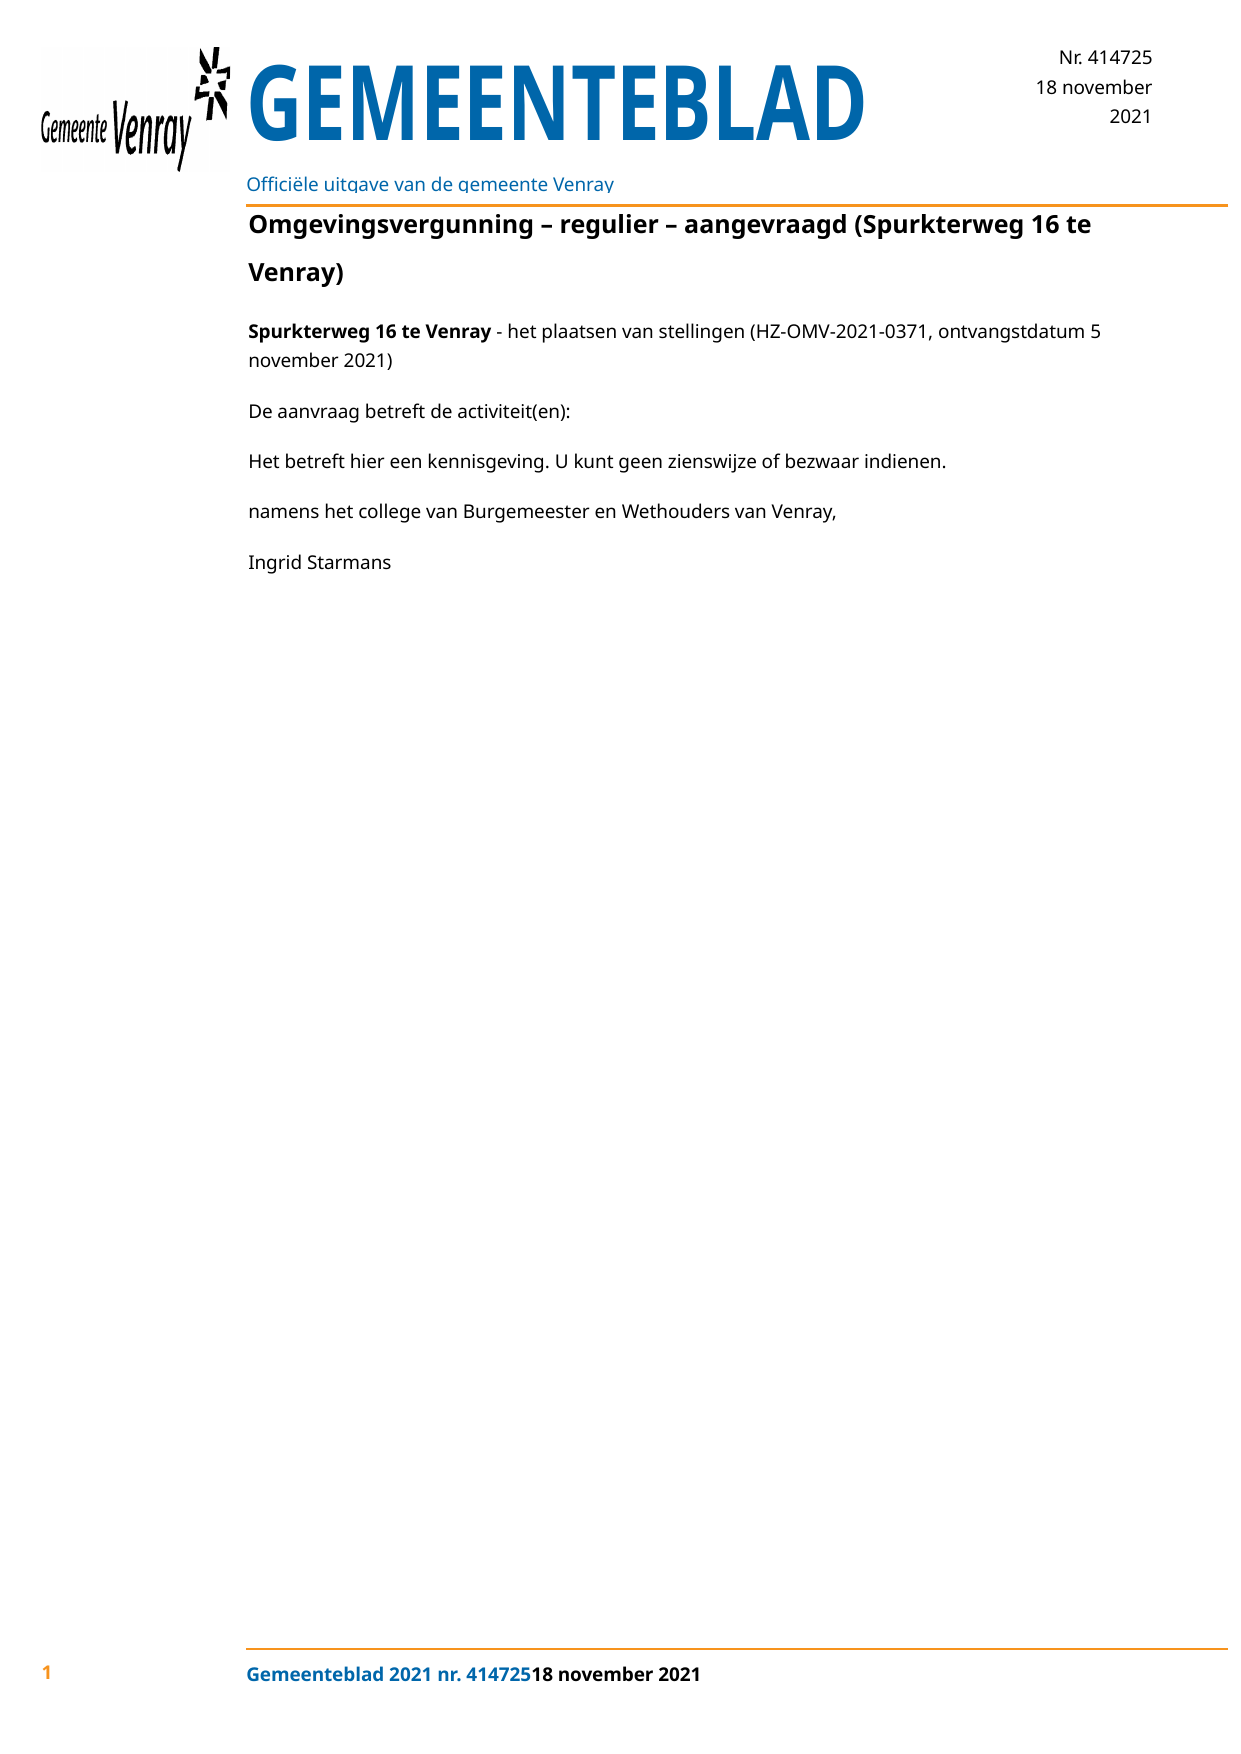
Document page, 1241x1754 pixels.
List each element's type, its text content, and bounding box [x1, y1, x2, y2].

text De aanvraag betreft de activiteit(en): [248, 398, 1152, 424]
text Spurkterweg 16 te Venray - het plaatsen van stellingen (HZ-OMV-2021-0371, ontvangstdatum 5 november 2021) [248, 318, 1152, 373]
text namens het college van Burgemeester en Wethouders van Venray, [248, 499, 1152, 524]
text Omgevingsvergunning – regulier – aangevraagd (Spurkterweg 16 te Venray) [248, 207, 1152, 288]
text Het betreft hier een kennisgeving. U kunt geen zienswijze of bezwaar indienen. [248, 448, 1152, 474]
picture [41, 47, 231, 172]
text Ingrid Starmans [248, 549, 1152, 575]
